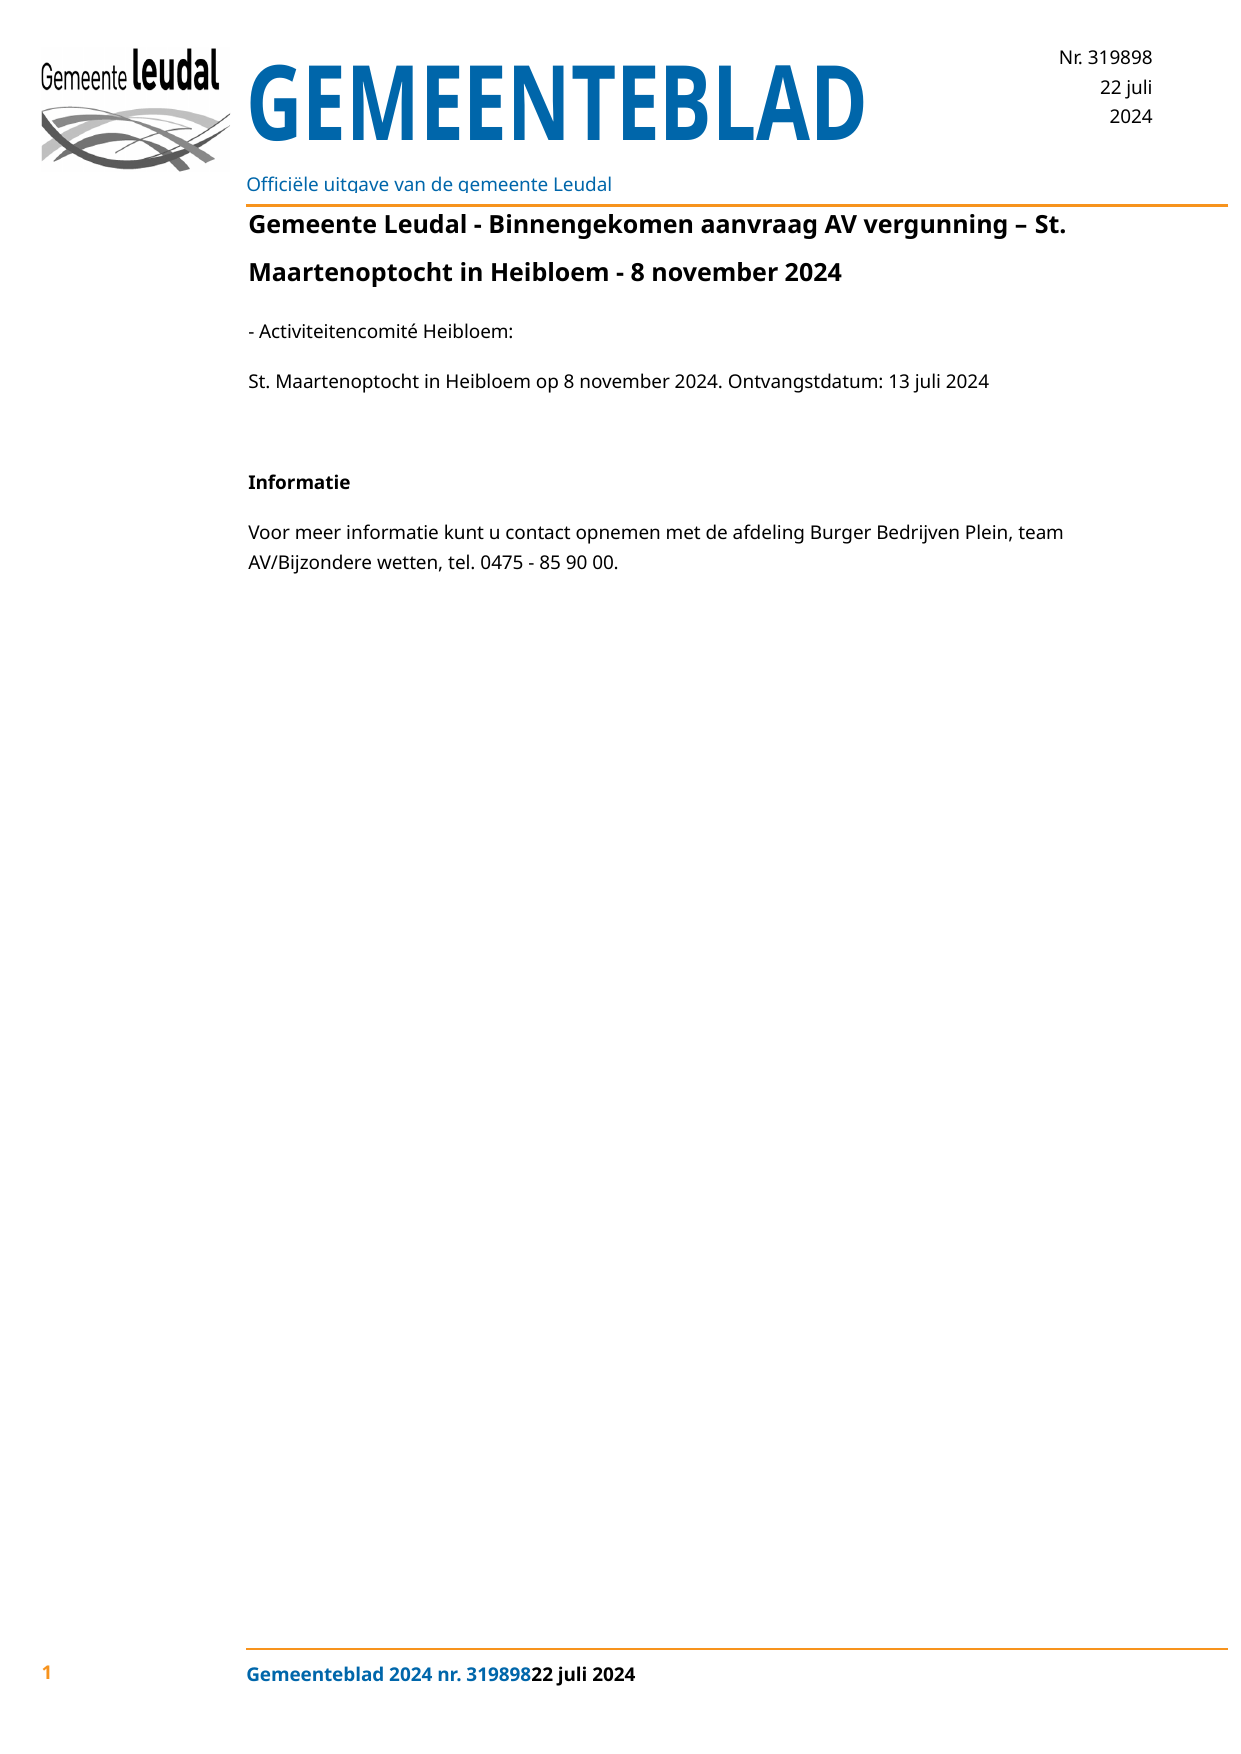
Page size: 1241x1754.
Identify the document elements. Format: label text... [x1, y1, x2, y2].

text Voor meer informatie kunt u contact opnemen met de afdeling Burger Bedrijven Plein, team AV/Bijzondere wetten, tel. 0475 - 85 90 00. [248, 519, 1152, 575]
text Gemeente Leudal - Binnengekomen aanvraag AV vergunning – St. Maartenoptocht in Heibloem - 8 november 2024 [248, 207, 1152, 288]
picture [41, 47, 231, 172]
text - Activiteitencomité Heibloem: [248, 318, 1152, 344]
text St. Maartenoptocht in Heibloem op 8 november 2024. Ontvangstdatum: 13 juli 2024 [248, 368, 1152, 394]
text Informatie [248, 469, 1152, 495]
